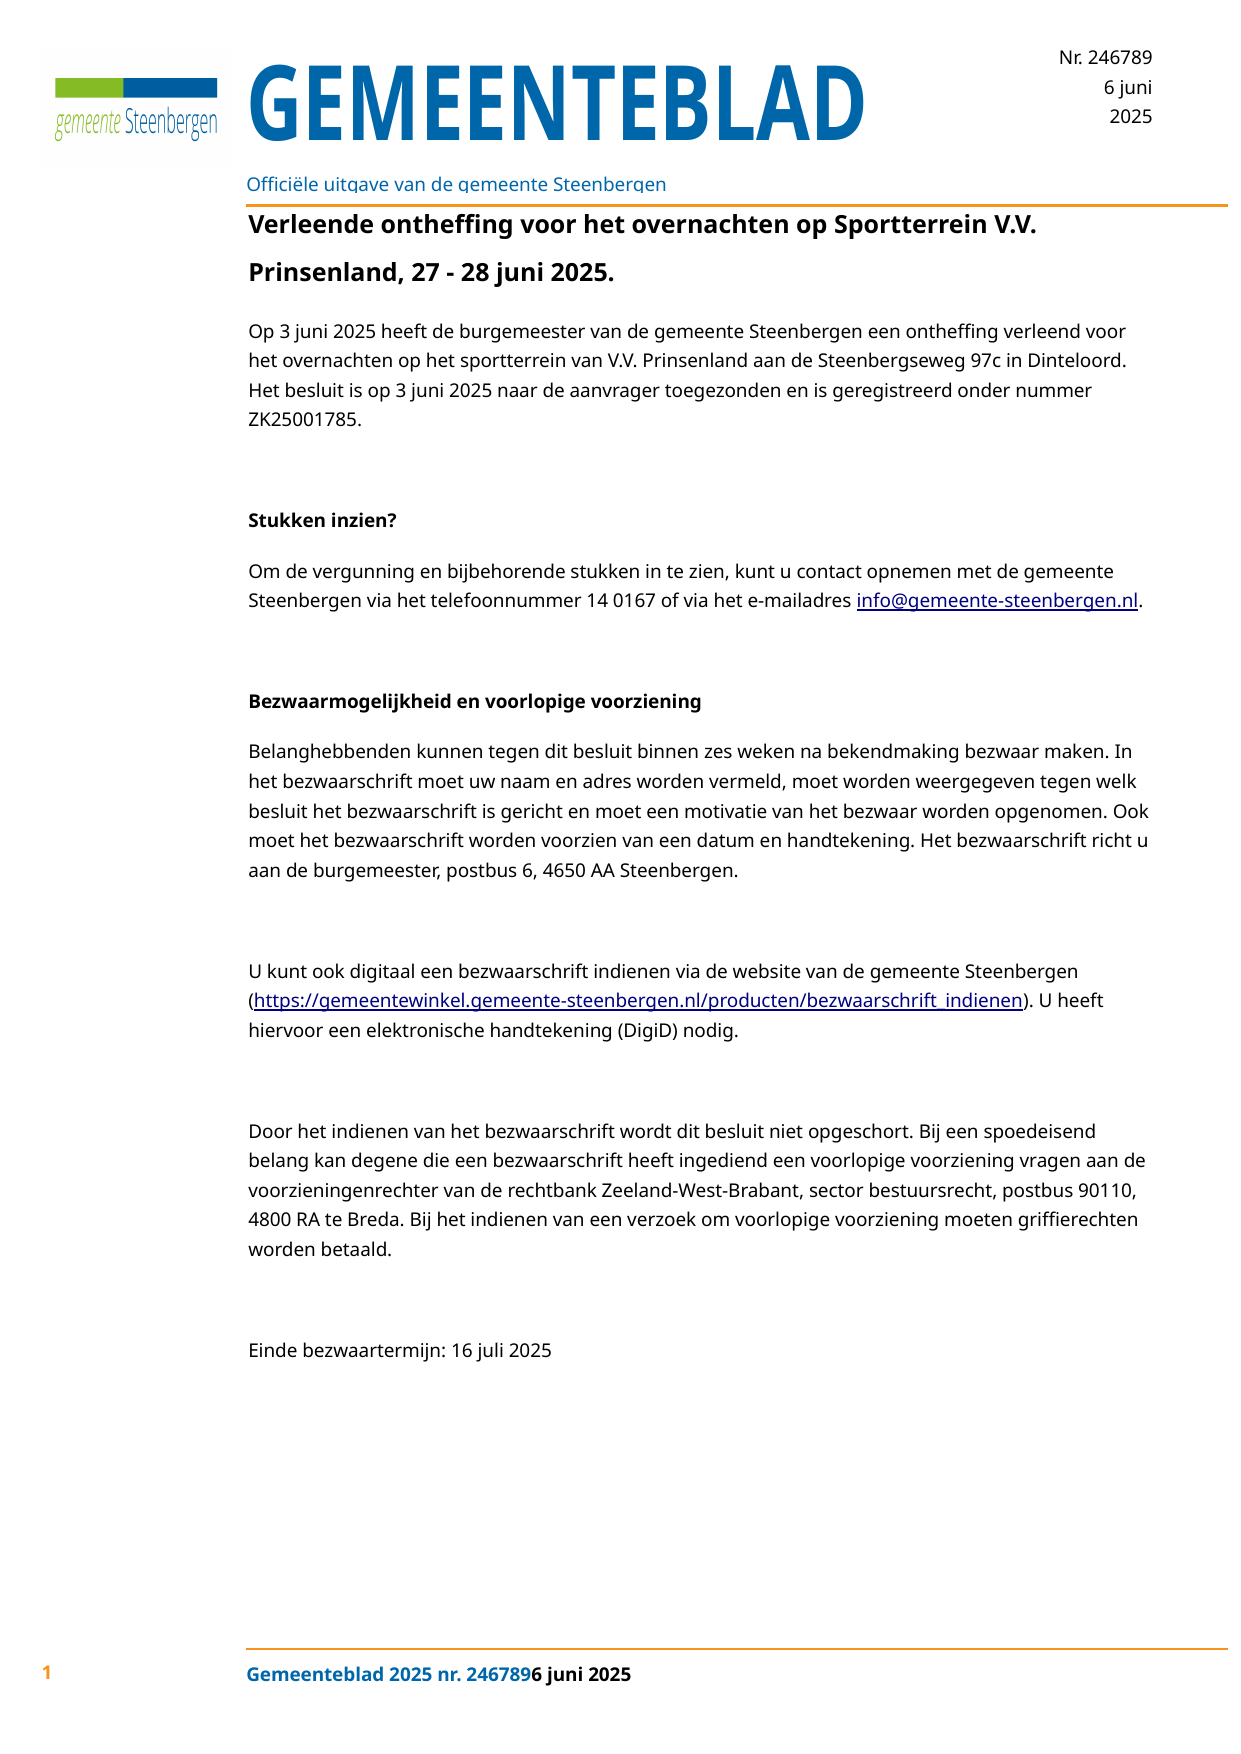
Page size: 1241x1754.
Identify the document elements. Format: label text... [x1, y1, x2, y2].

text ­ [248, 1287, 1152, 1312]
text Verleende ontheffing voor het overnachten op Sportterrein V.V. Prinsenland, 27 - 28 juni 2025. [248, 207, 1152, 288]
picture [41, 47, 231, 172]
text Op 3 juni 2025 heeft de burgemeester van de gemeente Steenbergen een ontheffing verleend voor het overnachten op het sportterrein van V.V. Prinsenland aan de Steenbergseweg 97c in Dinteloord. Het besluit is op 3 juni 2025 naar de aanvrager toegezonden en is geregistreerd onder nummer ZK25001785. [248, 318, 1152, 432]
text Om de vergunning en bijbehorende stukken in te zien, kunt u contact opnemen met de gemeente Steenbergen via het telefoonnummer 14 0167 of via het e-mailadres info@gemeente-steenbergen.nl. [248, 558, 1152, 613]
text Belanghebbenden kunnen tegen dit besluit binnen zes weken na bekendmaking bezwaar maken. In het bezwaarschrift moet uw naam en adres worden vermeld, moet worden weergegeven tegen welk besluit het bezwaarschrift is gericht en moet een motivatie van het bezwaar worden opgenomen. Ook moet het bezwaarschrift worden voorzien van een datum en handtekening. Het bezwaarschrift richt u aan de burgemeester, postbus 6, 4650 AA Steenbergen. [248, 739, 1152, 883]
text Door het indienen van het bezwaarschrift wordt dit besluit niet opgeschort. Bij een spoedeisend belang kan degene die een bezwaarschrift heeft ingediend een voorlopige voorziening vragen aan de voorzieningenrechter van de rechtbank Zeeland-West-Brabant, sector bestuursrecht, postbus 90110, 4800 RA te Breda. Bij het indienen van een verzoek om voorlopige voorziening moeten griffierechten worden betaald. [248, 1118, 1152, 1262]
text Stukken inzien? [248, 507, 1152, 533]
text Einde bezwaartermijn: 16 juli 2025 [248, 1337, 1152, 1363]
text U kunt ook digitaal een bezwaarschrift indienen via de website van de gemeente Steenbergen (https://gemeentewinkel.gemeente-steenbergen.nl/producten/bezwaarschrift_indienen). U heeft hiervoor een elektronische handtekening (DigiD) nodig. [248, 958, 1152, 1043]
text Bezwaarmogelijkheid en voorlopige voorziening [248, 688, 1152, 714]
